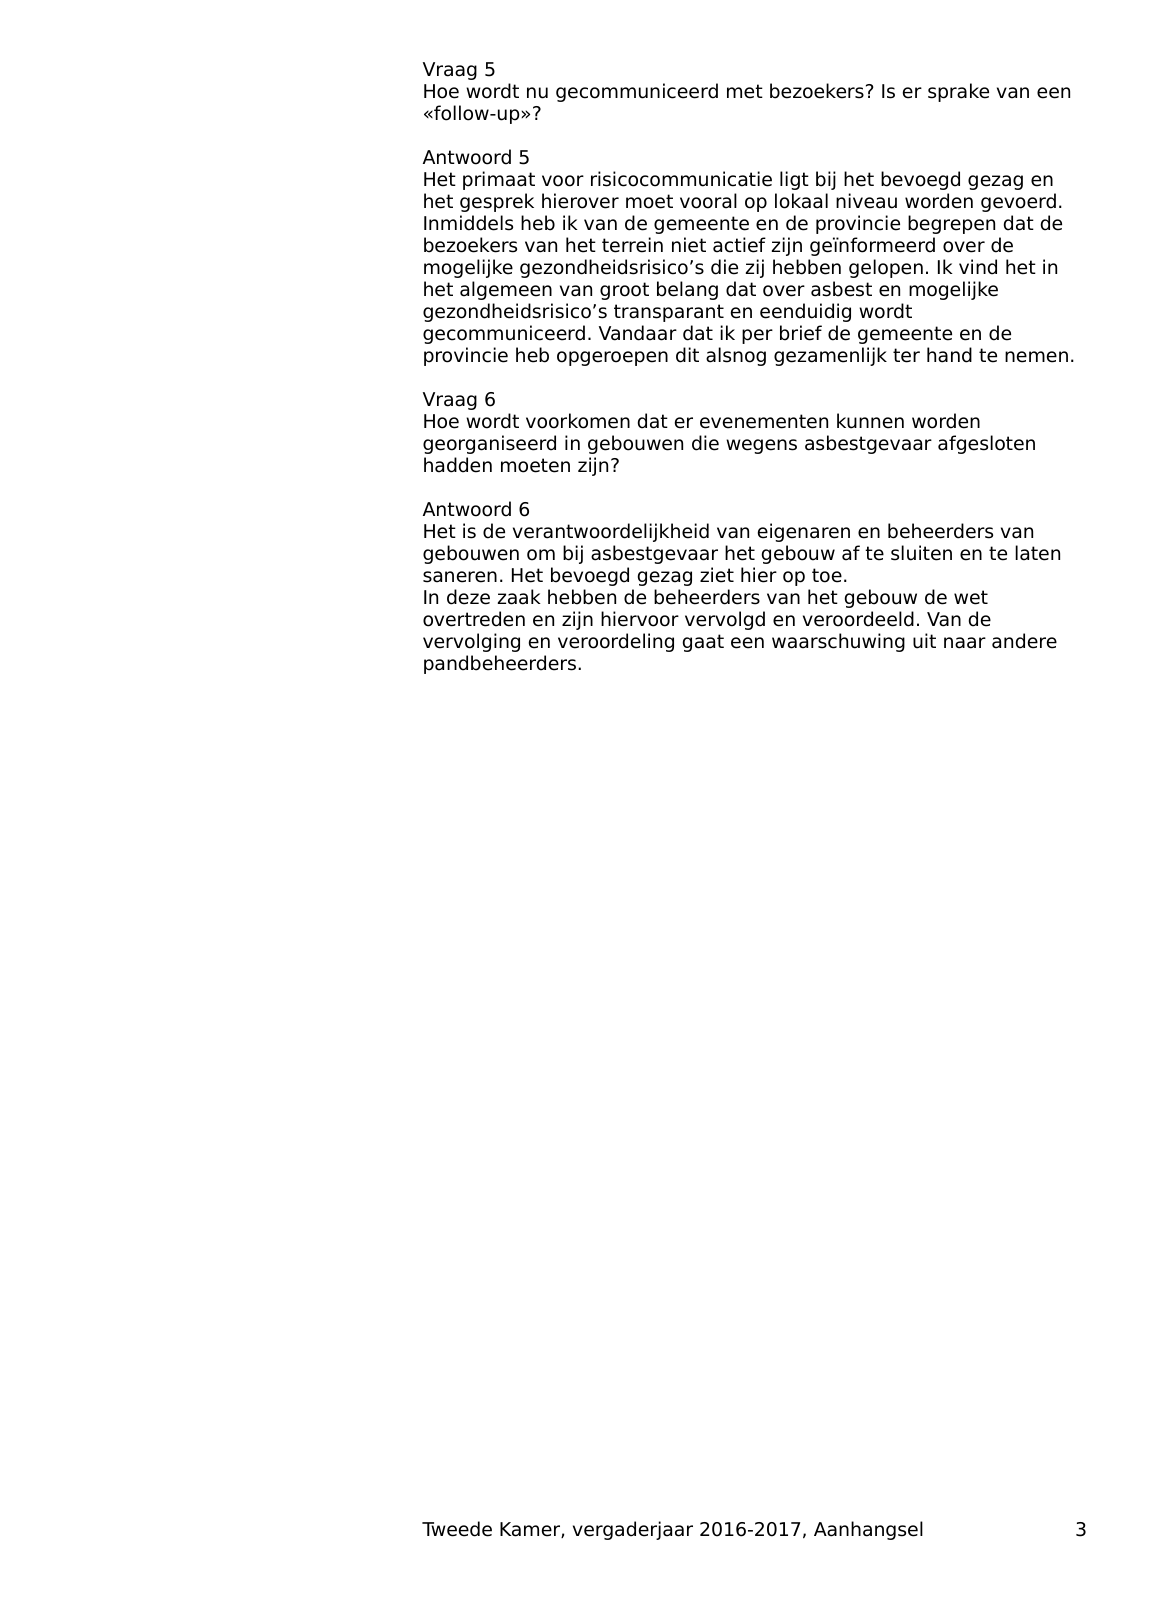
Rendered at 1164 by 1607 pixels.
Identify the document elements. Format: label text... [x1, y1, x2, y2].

text Het is de verantwoordelijkheid van eigenaren en beheerders van gebouwen om bij asbestgevaar het gebouw af te sluiten en te laten saneren. Het bevoegd gezag ziet hier op toe. [422, 521, 1087, 587]
text Hoe wordt voorkomen dat er evenementen kunnen worden georganiseerd in gebouwen die wegens asbestgevaar afgesloten hadden moeten zijn? [422, 411, 1087, 477]
text Hoe wordt nu gecommuniceerd met bezoekers? Is er sprake van een «follow-up»? [422, 81, 1087, 125]
text In deze zaak hebben de beheerders van het gebouw de wet overtreden en zijn hiervoor vervolgd en veroordeeld. Van de vervolging en veroordeling gaat een waarschuwing uit naar andere pandbeheerders. [422, 587, 1087, 675]
text Vraag 6 [422, 389, 1087, 411]
text Antwoord 5 [422, 147, 1087, 169]
text Het primaat voor risicocommunicatie ligt bij het bevoegd gezag en het gesprek hierover moet vooral op lokaal niveau worden gevoerd. Inmiddels heb ik van de gemeente en de provincie begrepen dat de bezoekers van het terrein niet actief zijn geïnformeerd over de mogelijke gezondheidsrisico’s die zij hebben gelopen. Ik vind het in het algemeen van groot belang dat over asbest en mogelijke gezondheidsrisico’s transparant en eenduidig wordt gecommuniceerd. Vandaar dat ik per brief de gemeente en de provincie heb opgeroepen dit alsnog gezamenlijk ter hand te nemen. [422, 169, 1087, 367]
text Vraag 5 [422, 59, 1087, 81]
text Antwoord 6 [422, 499, 1087, 521]
